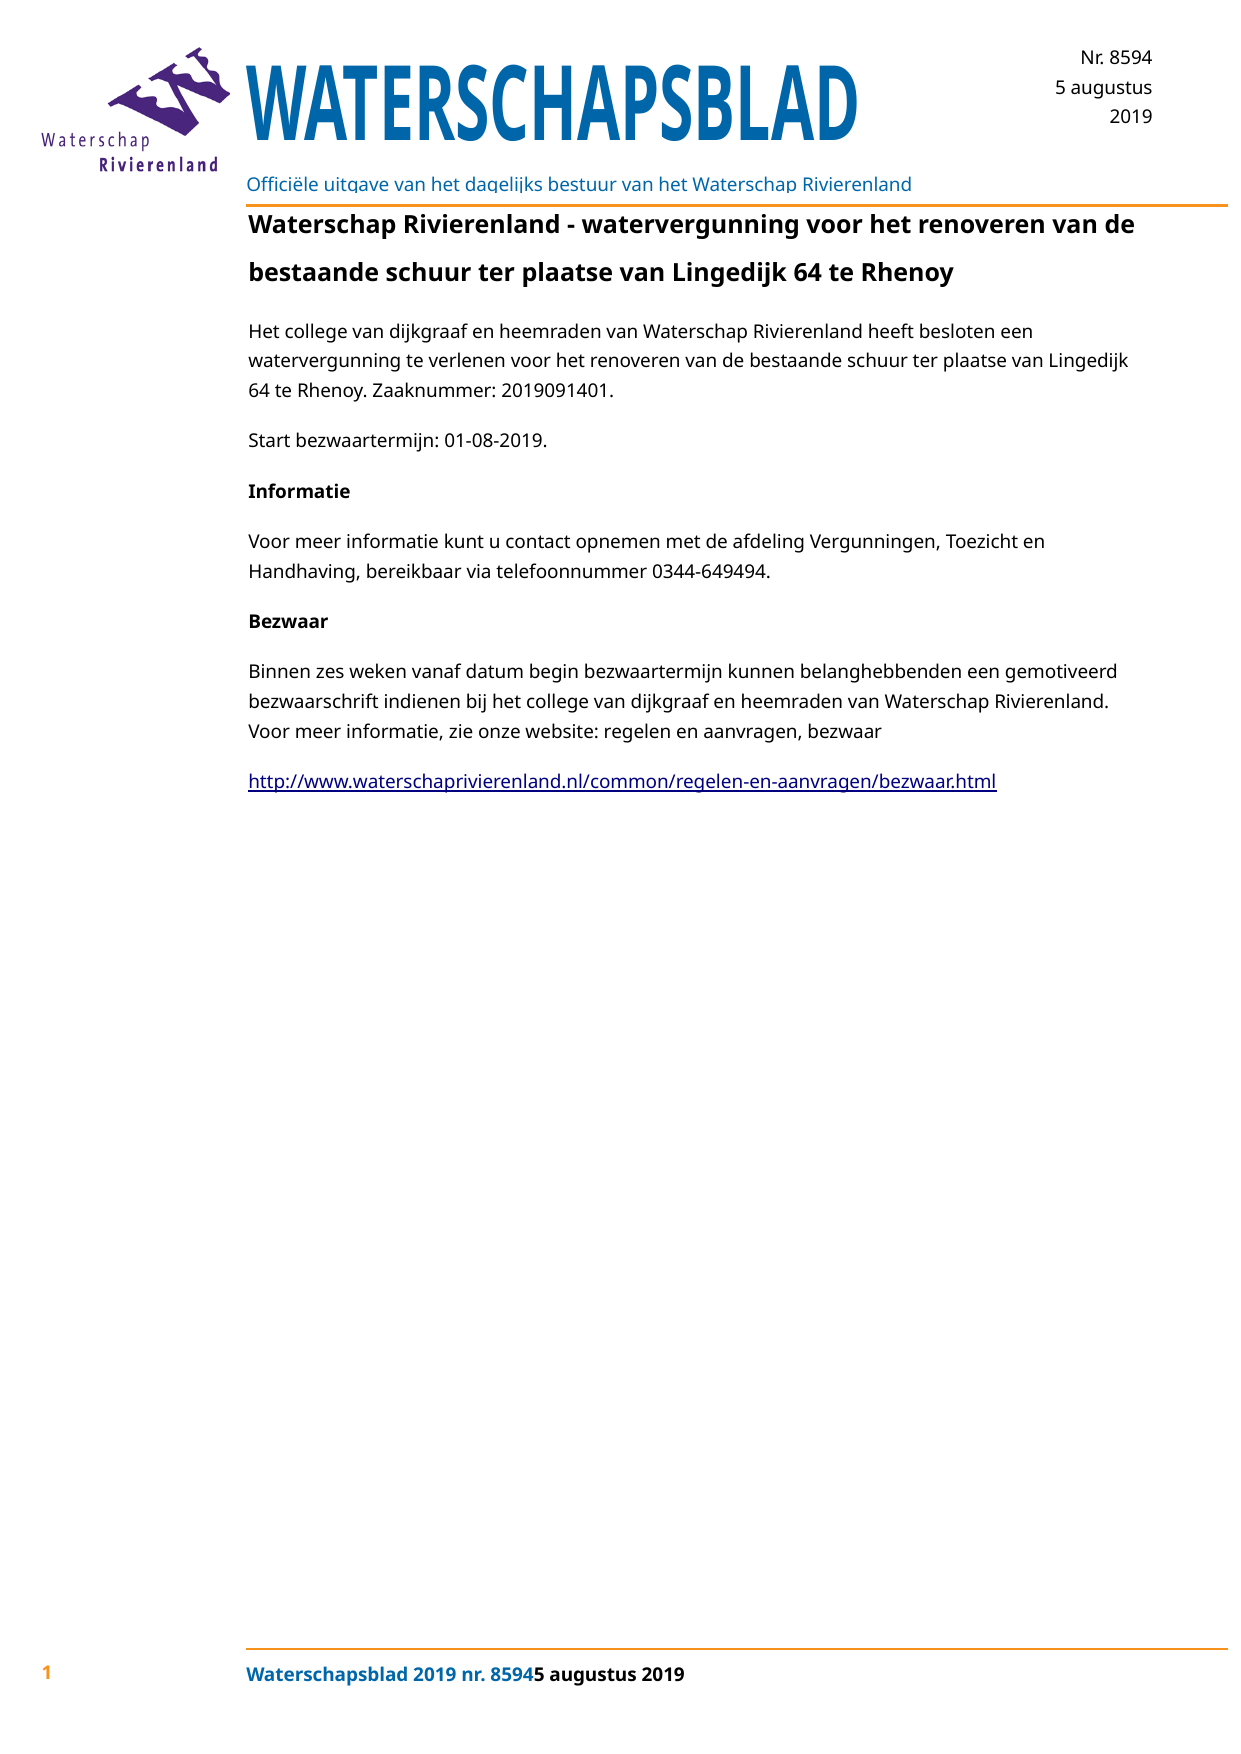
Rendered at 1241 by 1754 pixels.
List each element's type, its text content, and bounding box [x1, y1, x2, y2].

text Het college van dijkgraaf en heemraden van Waterschap Rivierenland heeft besloten een watervergunning te verlenen voor het renoveren van de bestaande schuur ter plaatse van Lingedijk 64 te Rhenoy. Zaaknummer: 2019091401. [248, 318, 1152, 403]
text Bezwaar [248, 608, 1152, 634]
text Start bezwaartermijn: 01-08-2019. [248, 427, 1152, 453]
text http://www.waterschaprivierenland.nl/common/regelen-en-aanvragen/bezwaar.html [248, 768, 1152, 794]
picture [41, 47, 231, 172]
text Informatie [248, 478, 1152, 504]
text Voor meer informatie kunt u contact opnemen met de afdeling Vergunningen, Toezicht en Handhaving, bereikbaar via telefoonnummer 0344-649494. [248, 528, 1152, 584]
text Waterschap Rivierenland - watervergunning voor het renoveren van de bestaande schuur ter plaatse van Lingedijk 64 te Rhenoy [248, 207, 1152, 288]
text Binnen zes weken vanaf datum begin bezwaartermijn kunnen belanghebbenden een gemotiveerd bezwaarschrift indienen bij het college van dijkgraaf en heemraden van Waterschap Rivierenland. Voor meer informatie, zie onze website: regelen en aanvragen, bezwaar [248, 659, 1152, 744]
